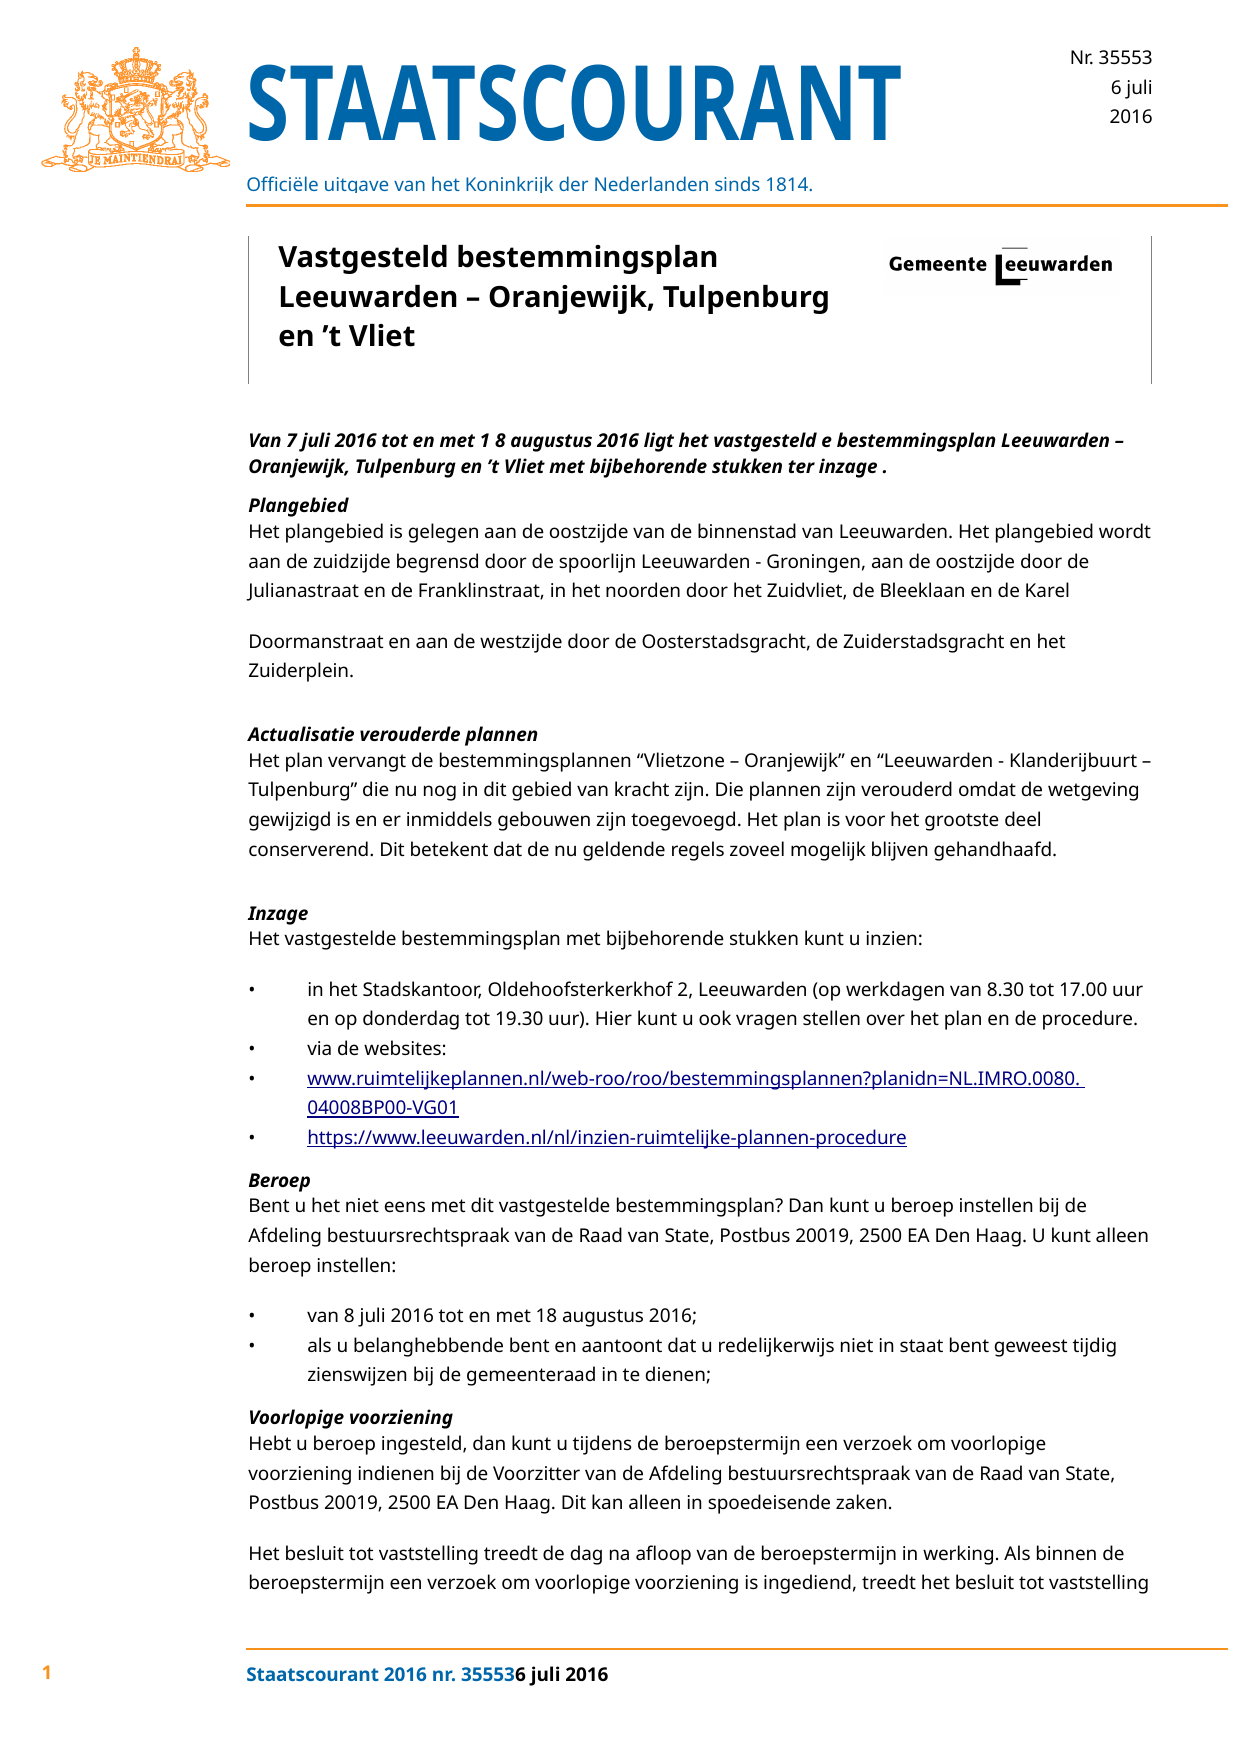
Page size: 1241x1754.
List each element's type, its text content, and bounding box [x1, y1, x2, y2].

text Plangebied [248, 492, 1152, 518]
picture [882, 236, 1119, 297]
list van 8 juli 2016 tot en met 18 augustus 2016; [248, 1302, 1152, 1328]
text Bent u het niet eens met dit vastgestelde bestemmingsplan? Dan kunt u beroep instellen bij de Afdeling bestuursrechtspraak van de Raad van State, Postbus 20019, 2500 EA Den Haag. U kunt alleen beroep instellen: [248, 1193, 1152, 1278]
text Het plan vervangt de bestemmingsplannen “Vlietzone – Oranjewijk” en “Leeuwarden - Klanderijbuurt – Tulpenburg” die nu nog in dit gebied van kracht zijn. Die plannen zijn verouderd omdat de wetgeving gewijzigd is en er inmiddels gebouwen zijn toegevoegd. Het plan is voor het grootste deel conserverend. Dit betekent dat de nu geldende regels zoveel mogelijk blijven gehandhaafd. [248, 747, 1152, 862]
text Het besluit tot vaststelling treedt de dag na afloop van de beroepstermijn in werking. Als binnen de beroepstermijn een verzoek om voorlopige voorziening is ingediend, treedt het besluit tot vaststelling [248, 1540, 1152, 1595]
text Voorlopige voorziening [248, 1404, 1152, 1430]
text Van 7 juli 2016 tot en met 1 8 augustus 2016 ligt het vastgesteld e bestemmingsplan Leeuwarden – Oranjewijk, Tulpenburg en ’t Vliet met bijbehorende stukken ter inzage . [248, 427, 1152, 479]
text Actualisatie verouderde plannen [248, 721, 1152, 747]
table_header Vastgesteld bestemmingsplan Leeuwarden – Oranjewijk, Tulpenburg en ’t Vliet [249, 236, 850, 384]
picture [41, 47, 231, 172]
table_header [850, 236, 1151, 384]
list https://www.leeuwarden.nl/nl/inzien-ruimtelijke-plannen-procedure [248, 1124, 1152, 1149]
list www.ruimtelijkeplannen.nl/web-roo/roo/bestemmingsplannen?planidn=NL.IMRO.0080. 04008BP00-VG01 [248, 1065, 1152, 1120]
list als u belanghebbende bent en aantoont dat u redelijkerwijs niet in staat bent geweest tijdig zienswijzen bij de gemeenteraad in te dienen; [248, 1332, 1152, 1387]
text Doormanstraat en aan de westzijde door de Oosterstadsgracht, de Zuiderstadsgracht en het Zuiderplein. [248, 628, 1152, 683]
list via de websites: [248, 1035, 1152, 1061]
text Het plangebied is gelegen aan de oostzijde van de binnenstad van Leeuwarden. Het plangebied wordt aan de zuidzijde begrensd door de spoorlijn Leeuwarden - Groningen, aan de oostzijde door de Julianastraat en de Franklinstraat, in het noorden door het Zuidvliet, de Bleeklaan en de Karel [248, 518, 1152, 603]
text Inzage [248, 900, 1152, 926]
text Hebt u beroep ingesteld, dan kunt u tijdens de beroepstermijn een verzoek om voorlopige voorziening indienen bij de Voorzitter van de Afdeling bestuursrechtspraak van de Raad van State, Postbus 20019, 2500 EA Den Haag. Dit kan alleen in spoedeisende zaken. [248, 1430, 1152, 1515]
list in het Stadskantoor, Oldehoofsterkerkhof 2, Leeuwarden (op werkdagen van 8.30 tot 17.00 uur en op donderdag tot 19.30 uur). Hier kunt u ook vragen stellen over het plan en de procedure. [248, 976, 1152, 1031]
text Beroep [248, 1167, 1152, 1193]
text Het vastgestelde bestemmingsplan met bijbehorende stukken kunt u inzien: [248, 926, 1152, 951]
